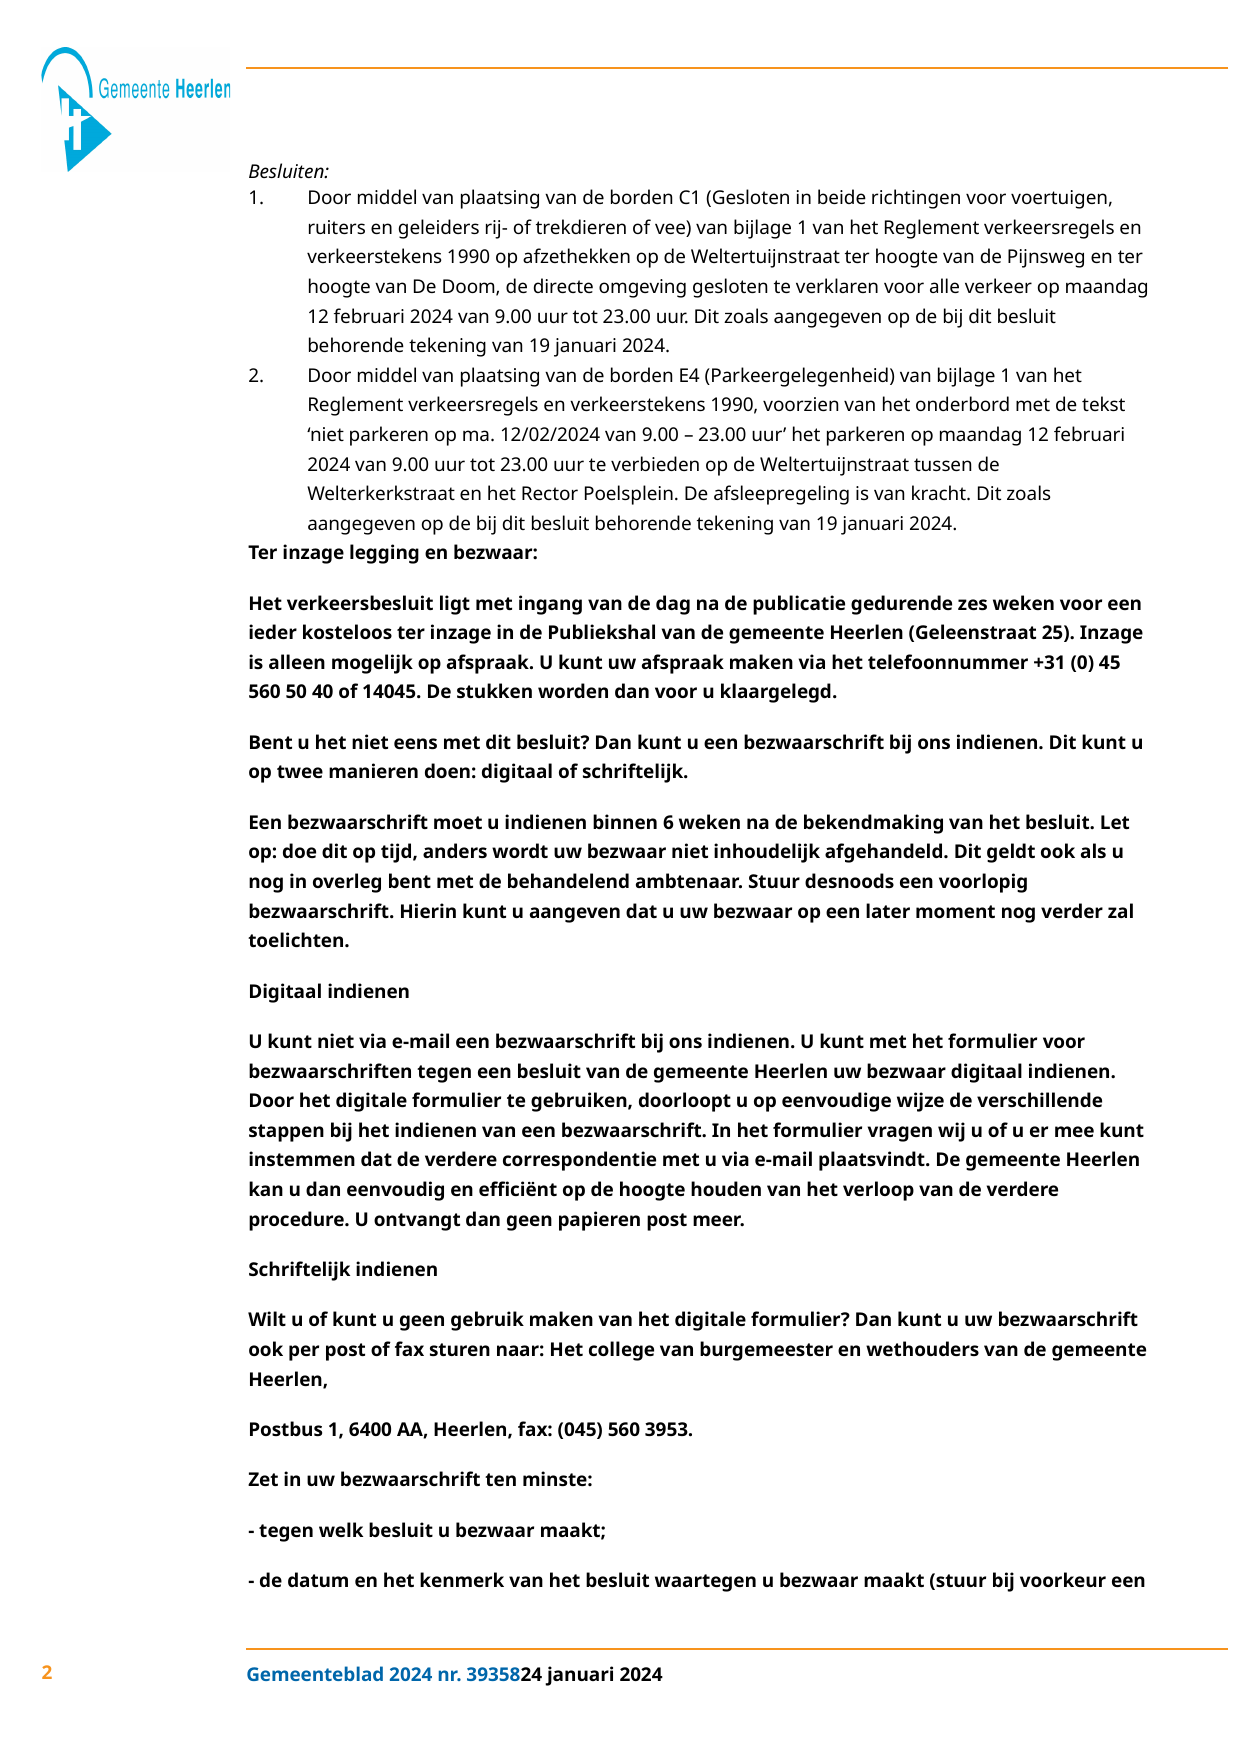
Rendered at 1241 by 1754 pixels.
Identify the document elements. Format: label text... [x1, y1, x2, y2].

picture [41, 47, 231, 172]
text - tegen welk besluit u bezwaar maakt; [248, 1517, 1152, 1543]
text U kunt niet via e-mail een bezwaarschrift bij ons indienen. U kunt met het formulier voor bezwaarschriften tegen een besluit van de gemeente Heerlen uw bezwaar digitaal indienen. Door het digitale formulier te gebruiken, doorloopt u op eenvoudige wijze de verschillende stappen bij het indienen van een bezwaarschrift. In het formulier vragen wij u of u er mee kunt instemmen dat de verdere correspondentie met u via e-mail plaatsvindt. De gemeente Heerlen kan u dan eenvoudig en efficiënt op de hoogte houden van het verloop van de verdere procedure. U ontvangt dan geen papieren post meer. [248, 1028, 1152, 1231]
text Digitaal indienen [248, 978, 1152, 1003]
text - de datum en het kenmerk van het besluit waartegen u bezwaar maakt (stuur bij voorkeur een [248, 1567, 1152, 1593]
picture [41, 47, 59, 70]
text Schriftelijk indienen [248, 1256, 1152, 1282]
text Besluiten: [248, 159, 1152, 184]
text Zet in uw bezwaarschrift ten minste: [248, 1467, 1152, 1492]
list Door middel van plaatsing van de borden C1 (Gesloten in beide richtingen voor voertuigen, ruiters en geleiders rij- of trekdieren of vee) van bijlage 1 van het Reglement verkeersregels en verkeerstekens 1990 op afzethekken op de Weltertuijnstraat ter hoogte van de Pijnsweg en ter hoogte van De Doom, de directe omgeving gesloten te verklaren voor alle verkeer op maandag 12 februari 2024 van 9.00 uur tot 23.00 uur. Dit zoals aangegeven op de bij dit besluit behorende tekening van 19 januari 2024. [248, 184, 1152, 358]
list Door middel van plaatsing van de borden E4 (Parkeergelegenheid) van bijlage 1 van het Reglement verkeersregels en verkeerstekens 1990, voorzien van het onderbord met de tekst ‘niet parkeren op ma. 12/02/2024 van 9.00 – 23.00 uur’ het parkeren op maandag 12 februari 2024 van 9.00 uur tot 23.00 uur te verbieden op de Weltertuijnstraat tussen de Welterkerkstraat en het Rector Poelsplein. De afsleepregeling is van kracht. Dit zoals aangegeven op de bij dit besluit behorende tekening van 19 januari 2024. [248, 362, 1152, 536]
text Bent u het niet eens met dit besluit? Dan kunt u een bezwaarschrift bij ons indienen. Dit kunt u op twee manieren doen: digitaal of schriftelijk. [248, 729, 1152, 784]
text Postbus 1, 6400 AA, Heerlen, fax: (045) 560 3953. [248, 1416, 1152, 1442]
text Ter inzage legging en bezwaar: [248, 539, 1152, 565]
text Wilt u of kunt u geen gebruik maken van het digitale formulier? Dan kunt u uw bezwaarschrift ook per post of fax sturen naar: Het college van burgemeester en wethouders van de gemeente Heerlen, [248, 1307, 1152, 1391]
text Een bezwaarschrift moet u indienen binnen 6 weken na de bekendmaking van het besluit. Let op: doe dit op tijd, anders wordt uw bezwaar niet inhoudelijk afgehandeld. Dit geldt ook als u nog in overleg bent met de behandelend ambtenaar. Stuur desnoods een voorlopig bezwaarschrift. Hierin kunt u aangeven dat u uw bezwaar op een later moment nog verder zal toelichten. [248, 809, 1152, 953]
text Het verkeersbesluit ligt met ingang van de dag na de publicatie gedurende zes weken voor een ieder kosteloos ter inzage in de Publiekshal van de gemeente Heerlen (Geleenstraat 25). Inzage is alleen mogelijk op afspraak. U kunt uw afspraak maken via het telefoonnummer +31 (0) 45 560 50 40 of 14045. De stukken worden dan voor u klaargelegd. [248, 590, 1152, 704]
